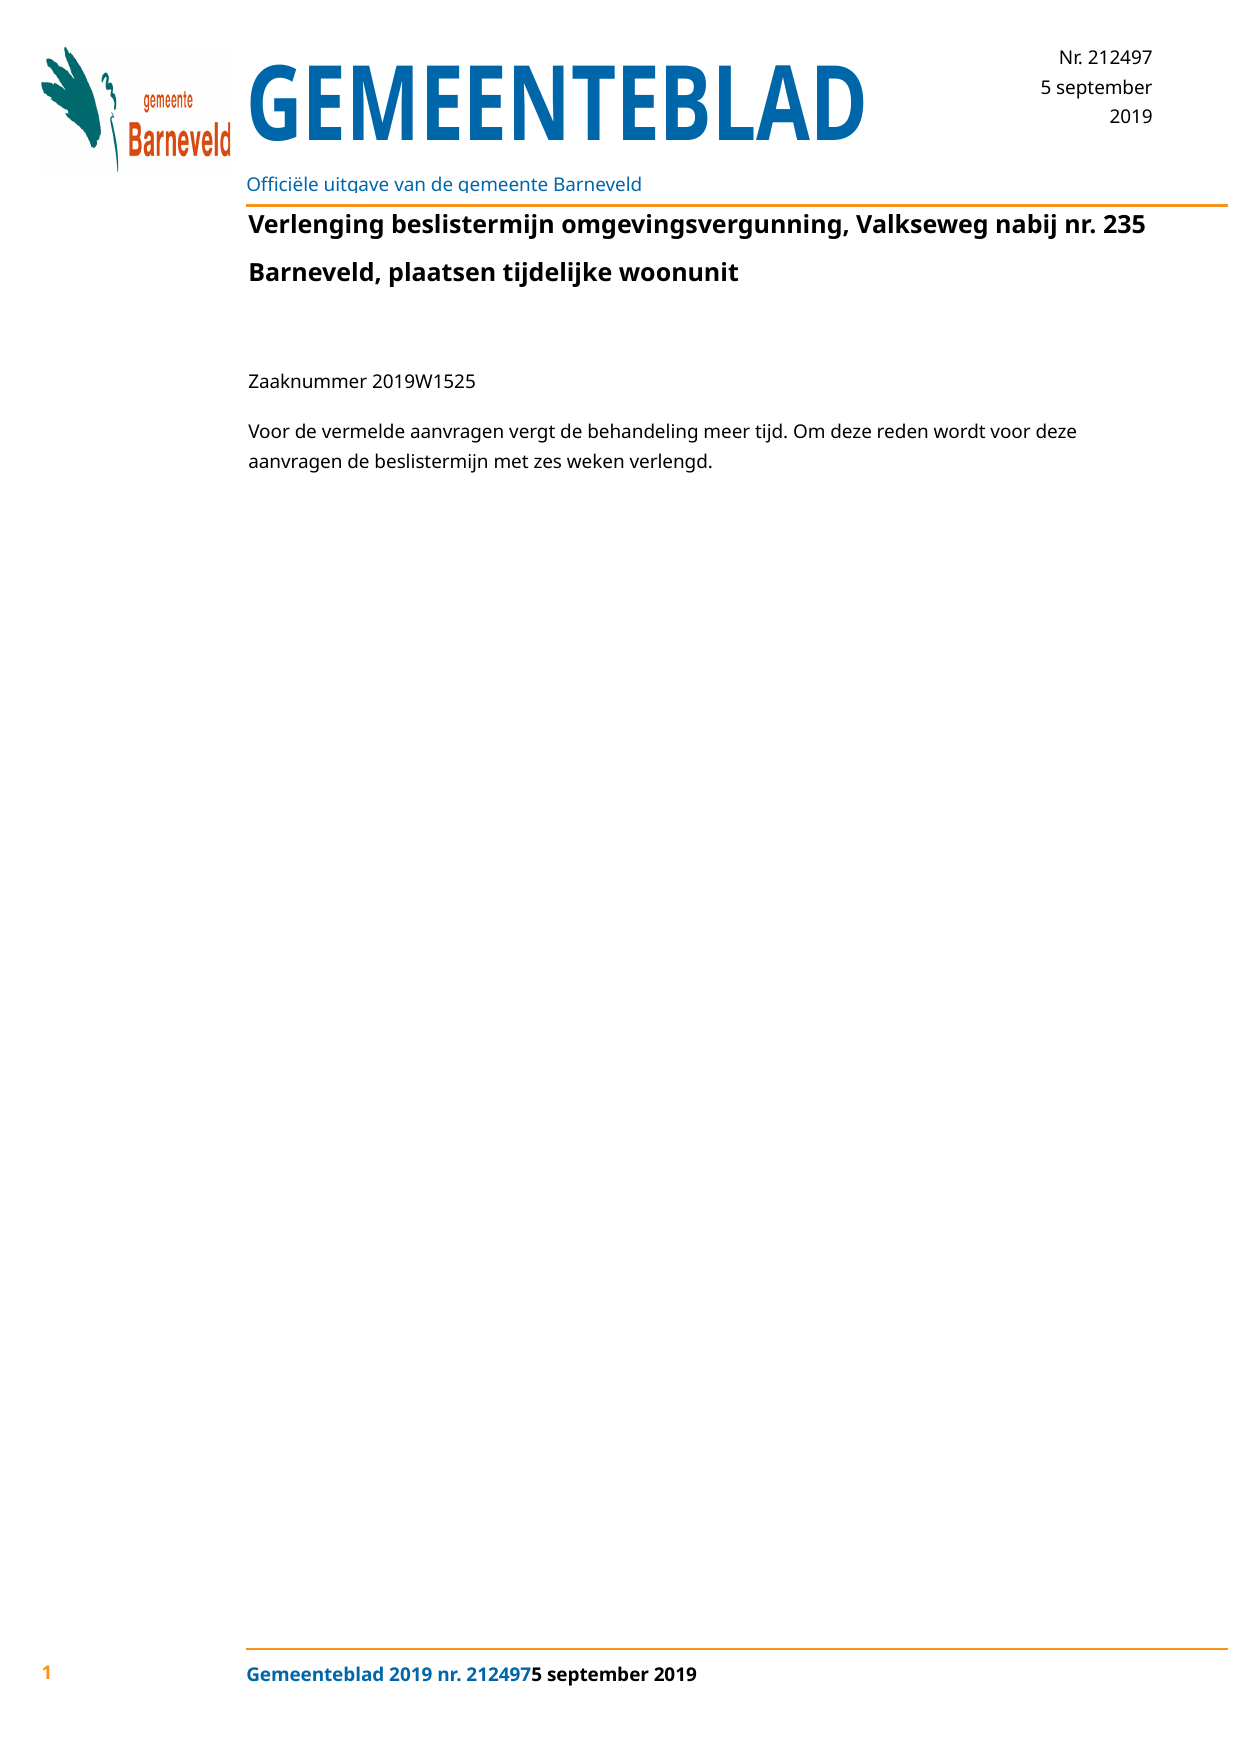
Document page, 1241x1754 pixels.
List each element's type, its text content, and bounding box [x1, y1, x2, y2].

text Verlenging beslistermijn omgevingsvergunning, Valkseweg nabij nr. 235 Barneveld, plaatsen tijdelijke woonunit [248, 207, 1152, 288]
picture [41, 47, 231, 172]
text Voor de vermelde aanvragen vergt de behandeling meer tijd. Om deze reden wordt voor deze aanvragen de beslistermijn met zes weken verlengd. [248, 419, 1152, 474]
text Zaaknummer 2019W1525 [248, 368, 1152, 394]
